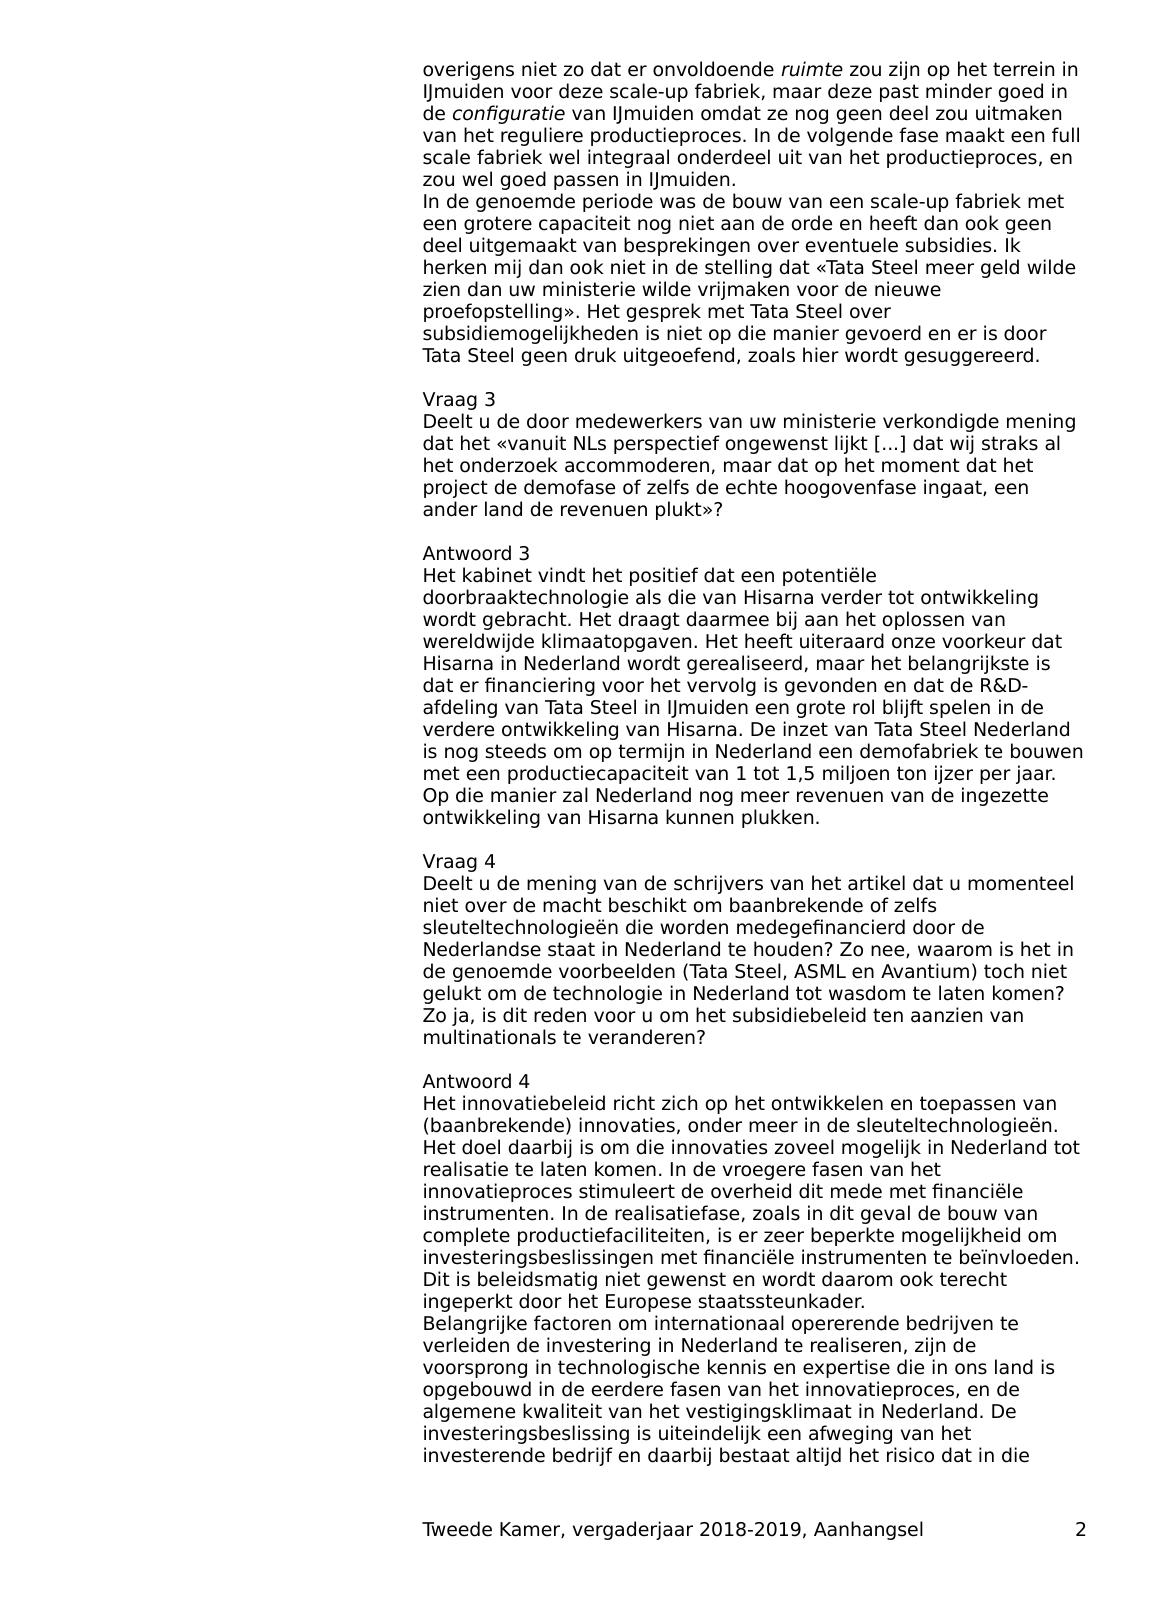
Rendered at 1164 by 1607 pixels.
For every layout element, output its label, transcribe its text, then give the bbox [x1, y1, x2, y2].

text Het kabinet vindt het positief dat een potentiële doorbraaktechnologie als die van Hisarna verder tot ontwikkeling wordt gebracht. Het draagt daarmee bij aan het oplossen van wereldwijde klimaatopgaven. Het heeft uiteraard onze voorkeur dat Hisarna in Nederland wordt gerealiseerd, maar het belangrijkste is dat er financiering voor het vervolg is gevonden en dat de R&D-afdeling van Tata Steel in IJmuiden een grote rol blijft spelen in de verdere ontwikkeling van Hisarna. De inzet van Tata Steel Nederland is nog steeds om op termijn in Nederland een demofabriek te bouwen met een productiecapaciteit van 1 tot 1,5 miljoen ton ijzer per jaar. Op die manier zal Nederland nog meer revenuen van de ingezette ontwikkeling van Hisarna kunnen plukken. [422, 565, 1087, 829]
text Vraag 3 [422, 389, 1087, 411]
text Belangrijke factoren om internationaal opererende bedrijven te verleiden de investering in Nederland te realiseren, zijn de voorsprong in technologische kennis en expertise die in ons land is opgebouwd in de eerdere fasen van het innovatieproces, en de algemene kwaliteit van het vestigingsklimaat in Nederland. De investeringsbeslissing is uiteindelijk een afweging van het investerende bedrijf en daarbij bestaat altijd het risico dat in die [422, 1313, 1087, 1467]
text overigens niet zo dat er onvoldoende ruimte zou zijn op het terrein in IJmuiden voor deze scale-up fabriek, maar deze past minder goed in de configuratie van IJmuiden omdat ze nog geen deel zou uitmaken van het reguliere productieproces. In de volgende fase maakt een full scale fabriek wel integraal onderdeel uit van het productieproces, en zou wel goed passen in IJmuiden. [422, 59, 1087, 191]
text Deelt u de mening van de schrijvers van het artikel dat u momenteel niet over de macht beschikt om baanbrekende of zelfs sleuteltechnologieën die worden medegefinancierd door de Nederlandse staat in Nederland te houden? Zo nee, waarom is het in de genoemde voorbeelden (Tata Steel, ASML en Avantium) toch niet gelukt om de technologie in Nederland tot wasdom te laten komen? Zo ja, is dit reden voor u om het subsidiebeleid ten aanzien van multinationals te veranderen? [422, 873, 1087, 1049]
text Het innovatiebeleid richt zich op het ontwikkelen en toepassen van (baanbrekende) innovaties, onder meer in de sleuteltechnologieën. Het doel daarbij is om die innovaties zoveel mogelijk in Nederland tot realisatie te laten komen. In de vroegere fasen van het innovatieproces stimuleert de overheid dit mede met financiële instrumenten. In de realisatiefase, zoals in dit geval de bouw van complete productiefaciliteiten, is er zeer beperkte mogelijkheid om investeringsbeslissingen met financiële instrumenten te beïnvloeden. Dit is beleidsmatig niet gewenst en wordt daarom ook terecht ingeperkt door het Europese staatssteunkader. [422, 1093, 1087, 1313]
text In de genoemde periode was de bouw van een scale-up fabriek met een grotere capaciteit nog niet aan de orde en heeft dan ook geen deel uitgemaakt van besprekingen over eventuele subsidies. Ik herken mij dan ook niet in de stelling dat «Tata Steel meer geld wilde zien dan uw ministerie wilde vrijmaken voor de nieuwe proefopstelling». Het gesprek met Tata Steel over subsidiemogelijkheden is niet op die manier gevoerd en er is door Tata Steel geen druk uitgeoefend, zoals hier wordt gesuggereerd. [422, 191, 1087, 367]
text Antwoord 4 [422, 1071, 1087, 1093]
text Antwoord 3 [422, 543, 1087, 565]
text Deelt u de door medewerkers van uw ministerie verkondigde mening dat het «vanuit NLs perspectief ongewenst lijkt [...] dat wij straks al het onderzoek accommoderen, maar dat op het moment dat het project de demofase of zelfs de echte hoogovenfase ingaat, een ander land de revenuen plukt»? [422, 411, 1087, 521]
text Vraag 4 [422, 851, 1087, 873]
